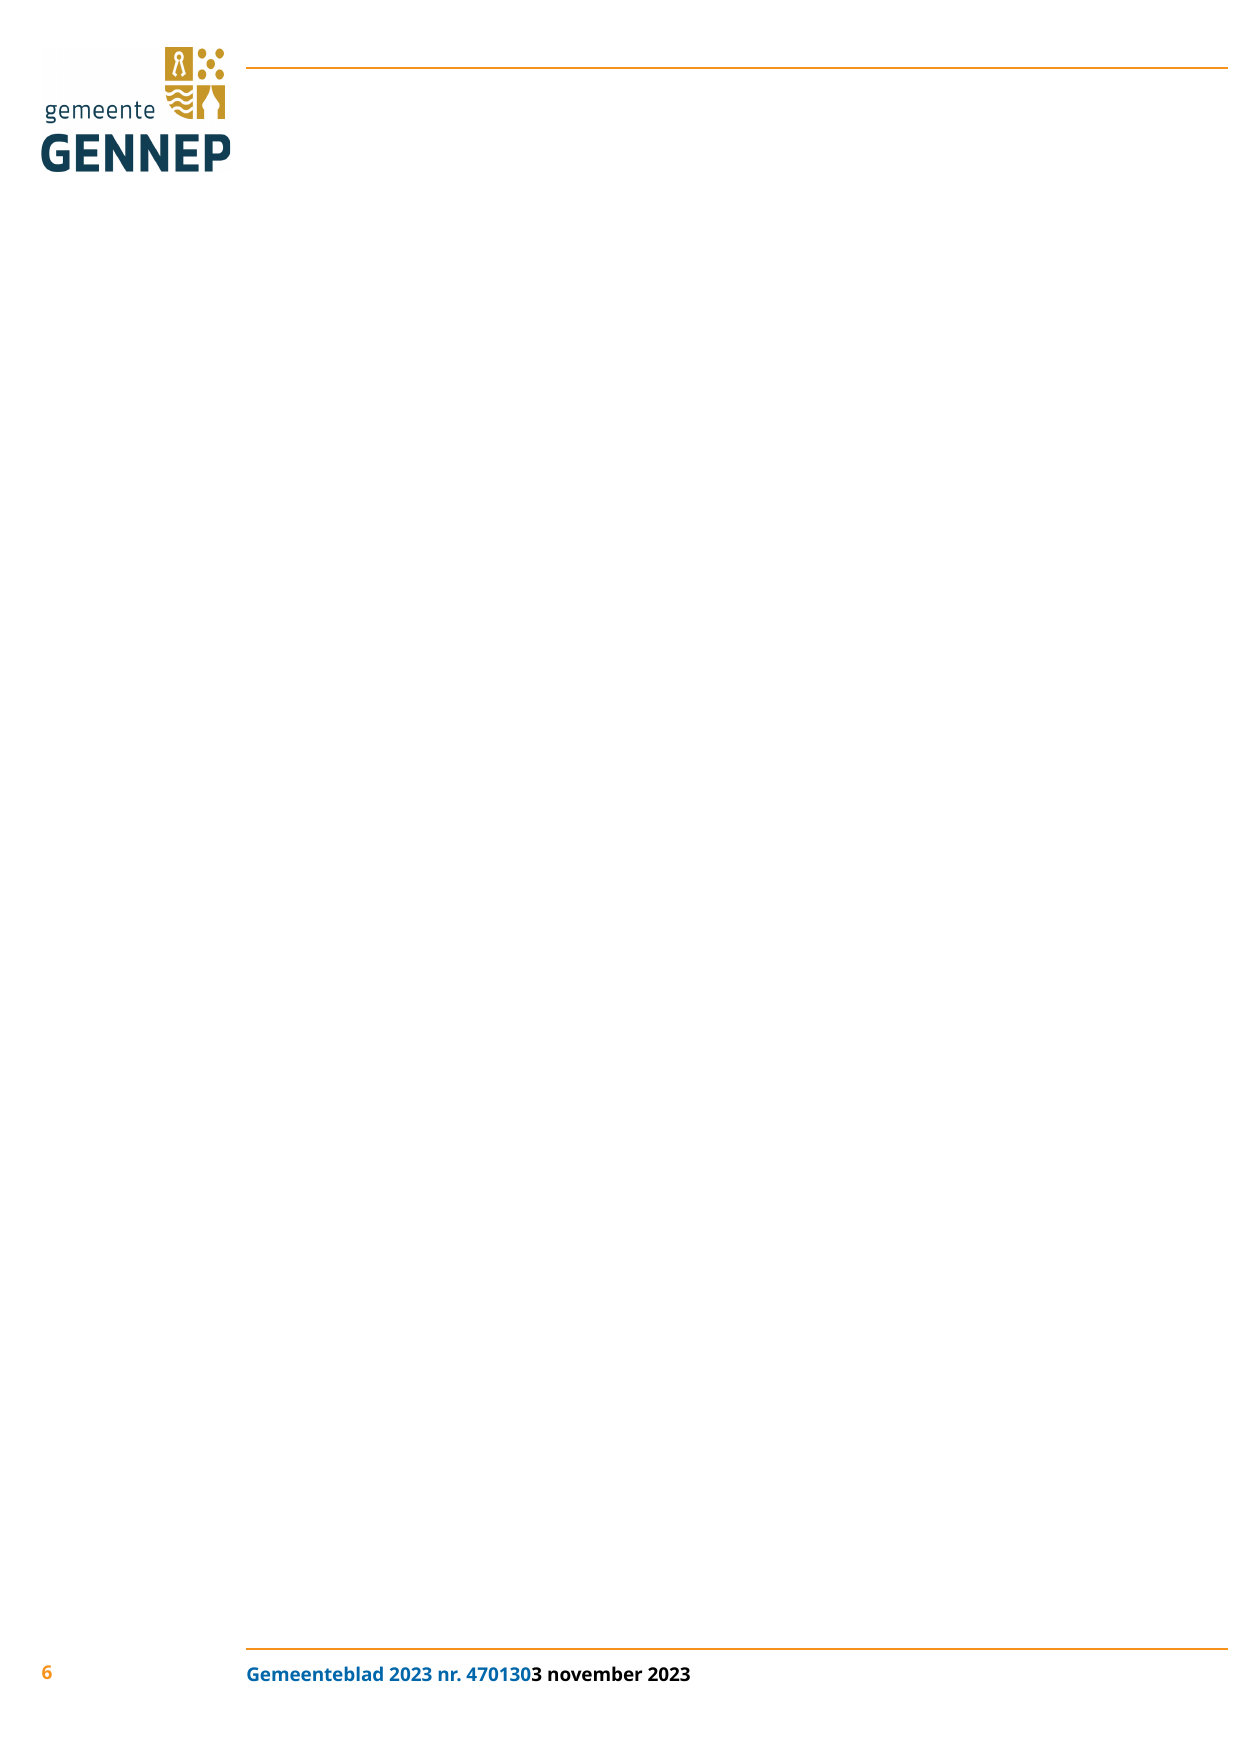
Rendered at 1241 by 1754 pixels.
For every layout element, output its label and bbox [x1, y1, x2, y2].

picture [41, 47, 231, 172]
